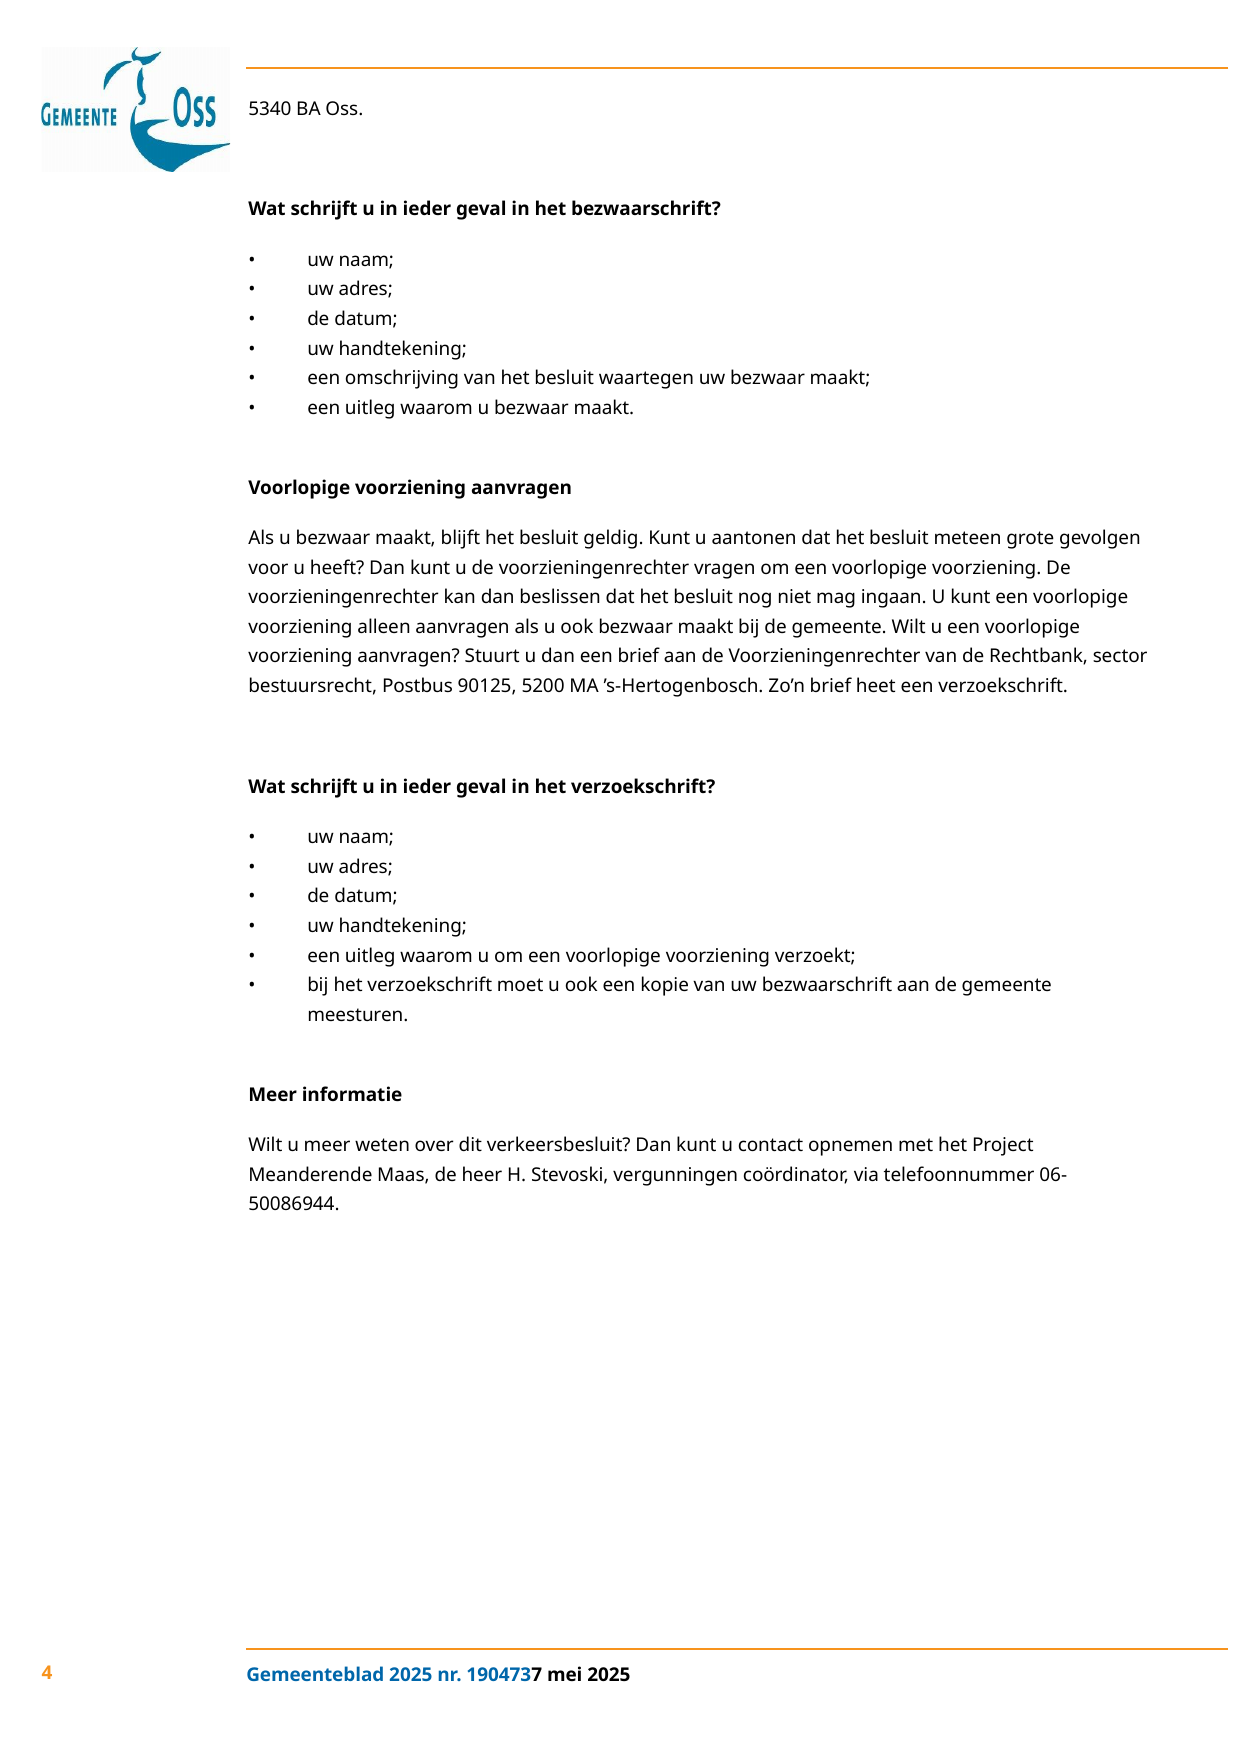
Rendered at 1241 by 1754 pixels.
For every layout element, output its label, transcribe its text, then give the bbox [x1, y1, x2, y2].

list de datum; [248, 305, 1152, 331]
list uw naam; [248, 823, 1152, 849]
list uw adres; [248, 276, 1152, 301]
text Wat schrijft u in ieder geval in het bezwaarschrift? [248, 196, 1152, 221]
list een uitleg waarom u bezwaar maakt. [248, 394, 1152, 420]
text Wilt u meer weten over dit verkeersbesluit? Dan kunt u contact opnemen met het Project Meanderende Maas, de heer H. Stevoski, vergunningen coördinator, via telefoonnummer 06-50086944. [248, 1131, 1152, 1216]
list uw adres; [248, 853, 1152, 879]
list de datum; [248, 883, 1152, 908]
picture [41, 47, 231, 172]
text 5340 BA Oss. [248, 95, 1152, 121]
list uw handtekening; [248, 912, 1152, 938]
list een omschrijving van het besluit waartegen uw bezwaar maakt; [248, 364, 1152, 390]
list bij het verzoekschrift moet u ook een kopie van uw bezwaarschrift aan de gemeente meesturen. [248, 971, 1152, 1027]
text Wat schrijft u in ieder geval in het verzoekschrift? [248, 773, 1152, 799]
text Meer informatie [248, 1081, 1152, 1107]
text Als u bezwaar maakt, blijft het besluit geldig. Kunt u aantonen dat het besluit meteen grote gevolgen voor u heeft? Dan kunt u de voorzieningenrechter vragen om een voorlopige voorziening. De voorzieningenrechter kan dan beslissen dat het besluit nog niet mag ingaan. U kunt een voorlopige voorziening alleen aanvragen als u ook bezwaar maakt bij de gemeente. Wilt u een voorlopige voorziening aanvragen? Stuurt u dan een brief aan de Voorzieningenrechter van de Rechtbank, sector bestuursrecht, Postbus 90125, 5200 MA ’s-Hertogenbosch. Zo’n brief heet een verzoekschrift. [248, 524, 1152, 698]
list een uitleg waarom u om een voorlopige voorziening verzoekt; [248, 942, 1152, 968]
list uw handtekening; [248, 335, 1152, 361]
list uw naam; [248, 246, 1152, 272]
text Voorlopige voorziening aanvragen [248, 474, 1152, 500]
